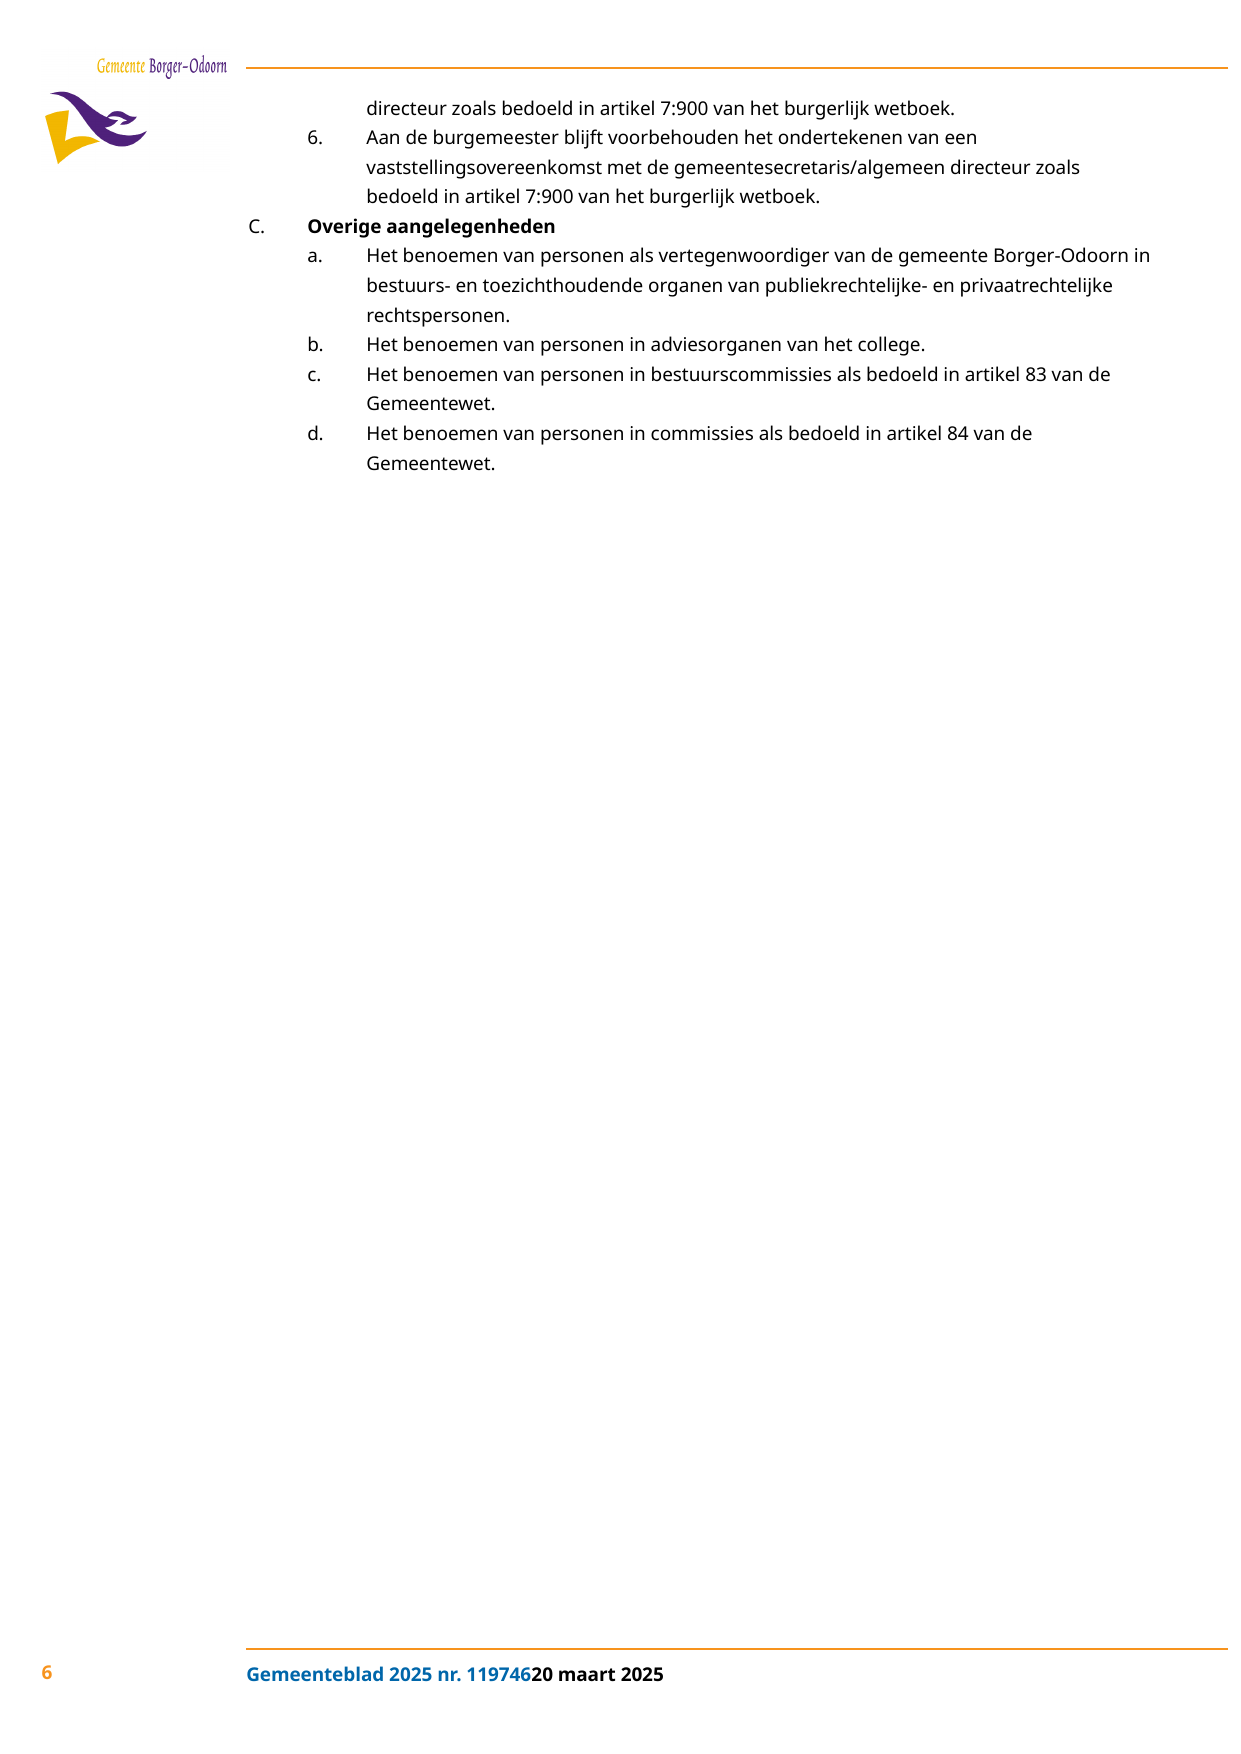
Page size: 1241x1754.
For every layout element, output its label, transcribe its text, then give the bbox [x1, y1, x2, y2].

picture [41, 47, 231, 172]
list Het benoemen van personen als vertegenwoordiger van de gemeente Borger-Odoorn in bestuurs- en toezichthoudende organen van publiekrechtelijke- en privaatrechtelijke rechtspersonen. [307, 243, 1152, 328]
list directeur zoals bedoeld in artikel 7:900 van het burgerlijk wetboek. [307, 95, 1152, 121]
list Het benoemen van personen in bestuurscommissies als bedoeld in artikel 83 van de Gemeentewet. [307, 361, 1152, 416]
list Aan de burgemeester blijft voorbehouden het ondertekenen van een vaststellingsovereenkomst met de gemeentesecretaris/algemeen directeur zoals bedoeld in artikel 7:900 van het burgerlijk wetboek. [307, 124, 1152, 209]
list Het benoemen van personen in commissies als bedoeld in artikel 84 van de Gemeentewet. [307, 420, 1152, 476]
list Het benoemen van personen in adviesorganen van het college. [307, 331, 1152, 357]
list Overige aangelegenheden [248, 213, 1152, 239]
